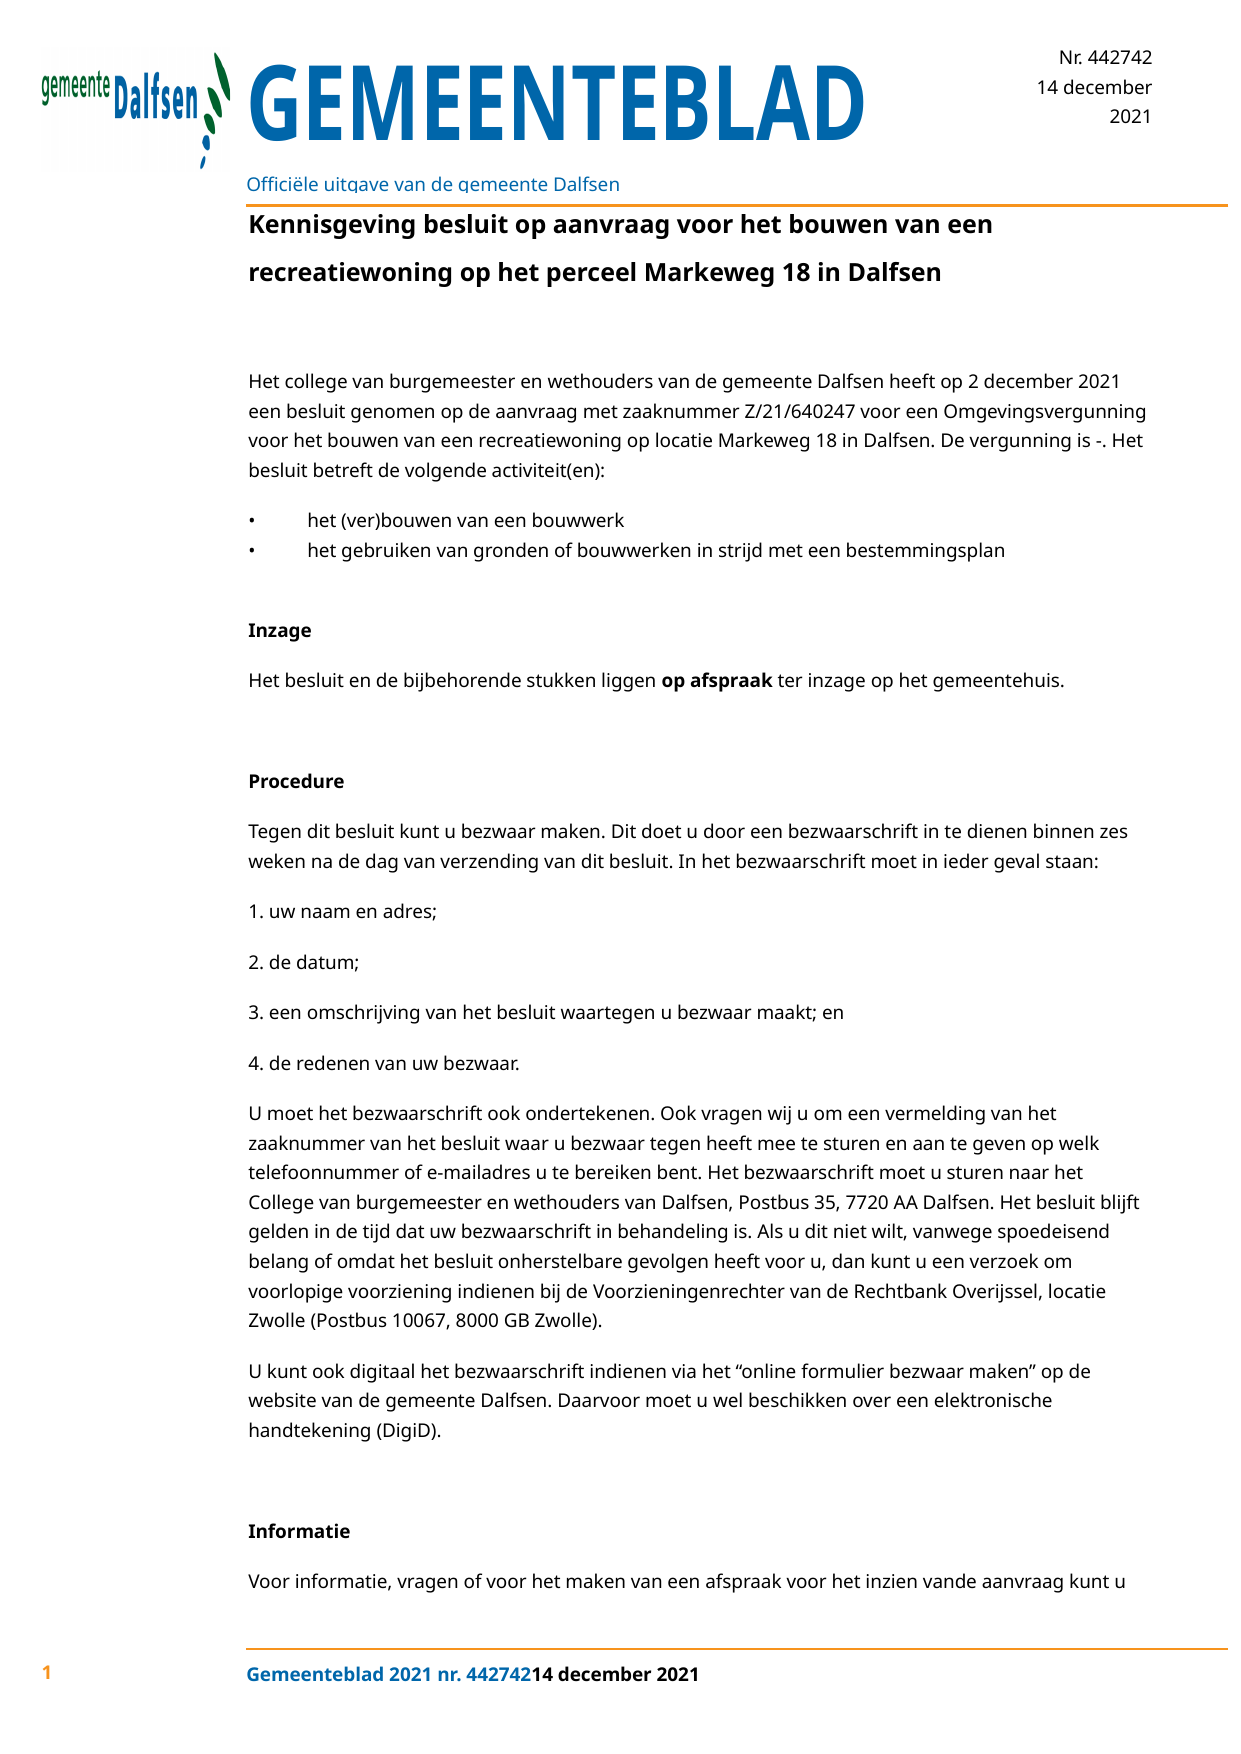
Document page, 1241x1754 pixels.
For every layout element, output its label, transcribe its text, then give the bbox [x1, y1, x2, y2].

text Procedure [248, 768, 1152, 794]
text Tegen dit besluit kunt u bezwaar maken. Dit doet u door een bezwaarschrift in te dienen binnen zes weken na de dag van verzending van dit besluit. In het bezwaarschrift moet in ieder geval staan: [248, 819, 1152, 874]
picture [41, 47, 231, 172]
text 1. uw naam en adres; [248, 899, 1152, 924]
text Inzage [248, 617, 1152, 643]
text 4. de redenen van uw bezwaar. [248, 1050, 1152, 1076]
text Voor informatie, vragen of voor het maken van een afspraak voor het inzien vande aanvraag kunt u [248, 1568, 1152, 1594]
text Kennisgeving besluit op aanvraag voor het bouwen van een recreatiewoning op het perceel Markeweg 18 in Dalfsen [248, 207, 1152, 288]
list het (ver)bouwen van een bouwwerk [248, 507, 1152, 533]
text Het college van burgemeester en wethouders van de gemeente Dalfsen heeft op 2 december 2021 een besluit genomen op de aanvraag met zaaknummer Z/21/640247 voor een Omgevingsvergunning voor het bouwen van een recreatiewoning op locatie Markeweg 18 in Dalfsen. De vergunning is -. Het besluit betreft de volgende activiteit(en): [248, 368, 1152, 483]
text Het besluit en de bijbehorende stukken liggen op afspraak ter inzage op het gemeentehuis. [248, 667, 1152, 693]
list het gebruiken van gronden of bouwwerken in strijd met een bestemmingsplan [248, 537, 1152, 563]
text 2. de datum; [248, 949, 1152, 975]
text 3. een omschrijving van het besluit waartegen u bezwaar maakt; en [248, 999, 1152, 1025]
text U moet het bezwaarschrift ook ondertekenen. Ook vragen wij u om een vermelding van het zaaknummer van het besluit waar u bezwaar tegen heeft mee te sturen en aan te geven op welk telefoonnummer of e-mailadres u te bereiken bent. Het bezwaarschrift moet u sturen naar het College van burgemeester en wethouders van Dalfsen, Postbus 35, 7720 AA Dalfsen. Het besluit blijft gelden in de tijd dat uw bezwaarschrift in behandeling is. Als u dit niet wilt, vanwege spoedeisend belang of omdat het besluit onherstelbare gevolgen heeft voor u, dan kunt u een verzoek om voorlopige voorziening indienen bij de Voorzieningenrechter van de Rechtbank Overijssel, locatie Zwolle (Postbus 10067, 8000 GB Zwolle). [248, 1100, 1152, 1333]
text Informatie [248, 1518, 1152, 1544]
text U kunt ook digitaal het bezwaarschrift indienen via het “online formulier bezwaar maken” op de website van de gemeente Dalfsen. Daarvoor moet u wel beschikken over een elektronische handtekening (DigiD). [248, 1358, 1152, 1443]
